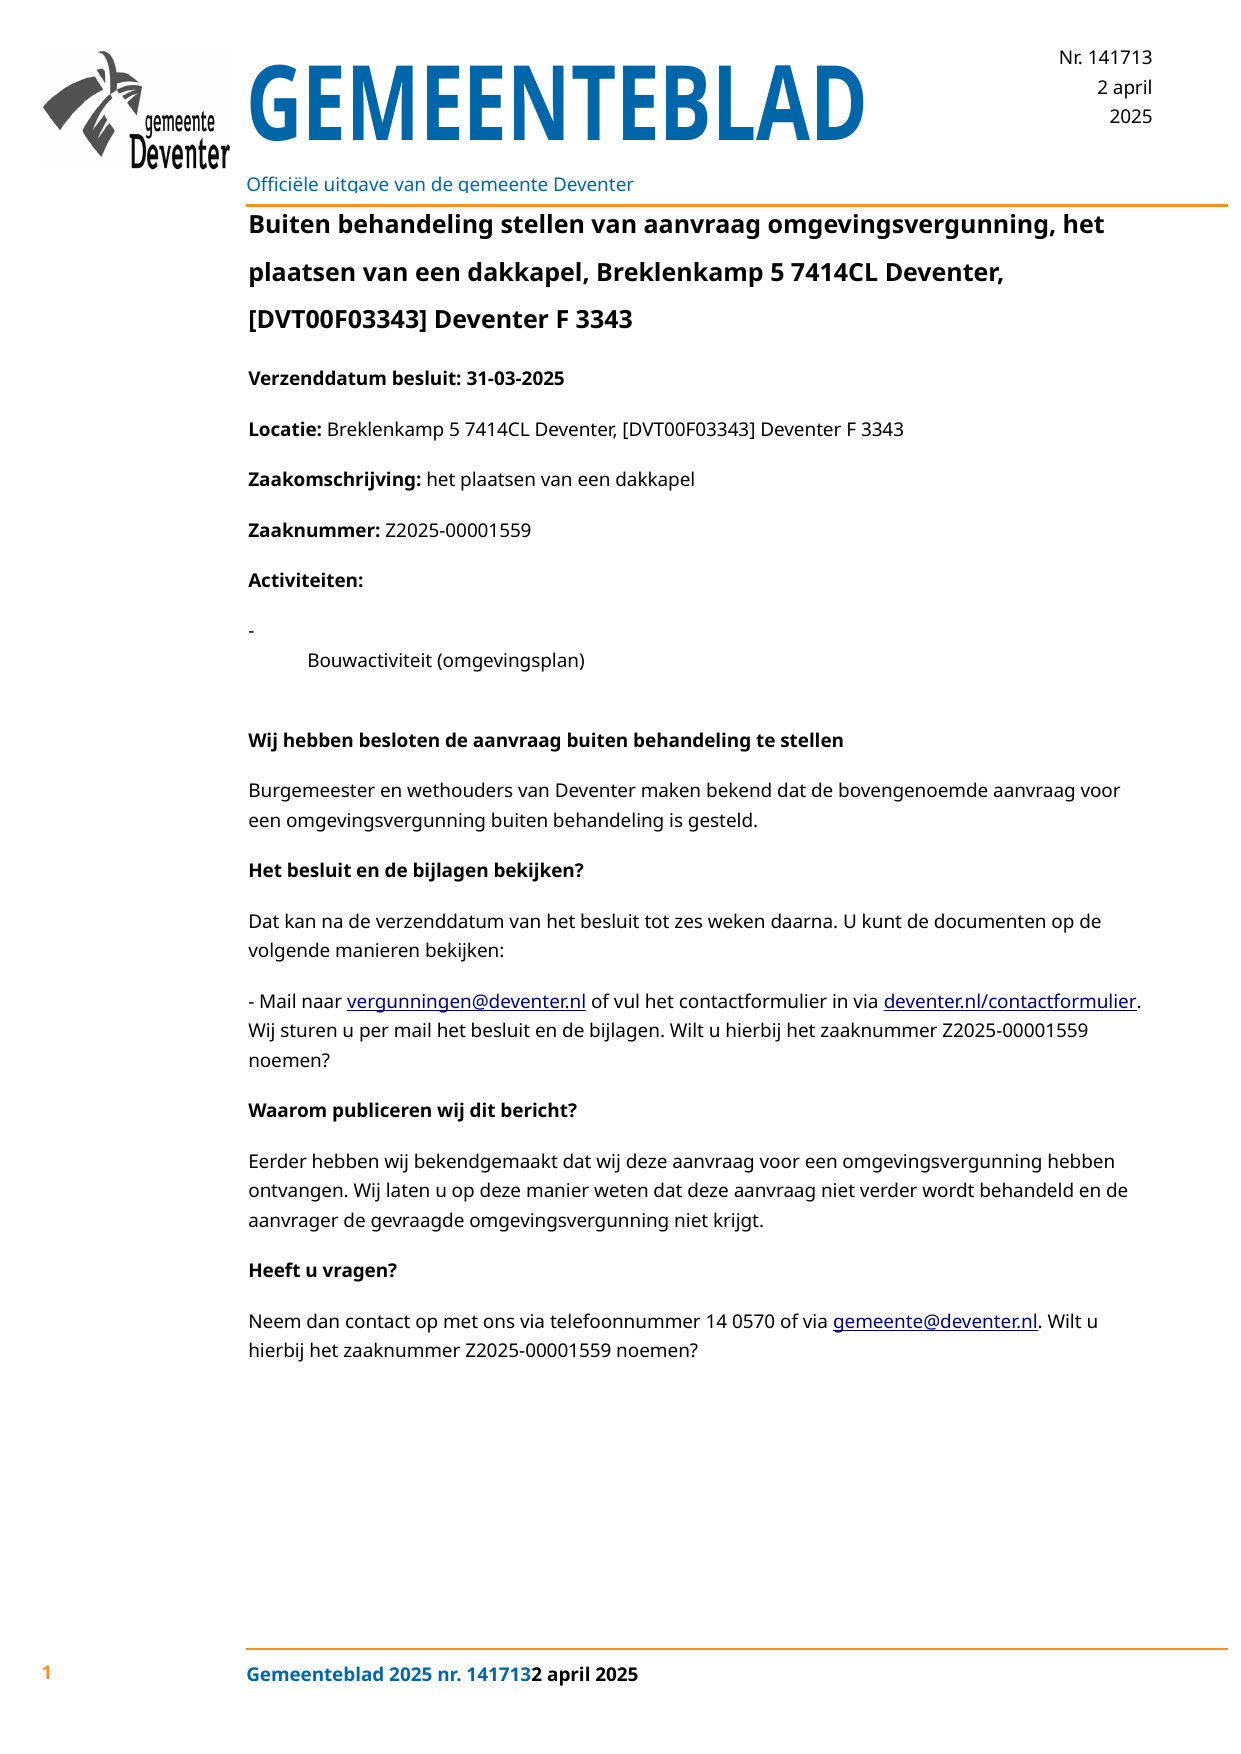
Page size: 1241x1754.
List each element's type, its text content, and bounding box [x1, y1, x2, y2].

text Activiteiten: [248, 567, 1152, 593]
text Burgemeester en wethouders van Deventer maken bekend dat de bovengenoemde aanvraag voor een omgevingsvergunning buiten behandeling is gesteld. [248, 778, 1152, 833]
text Locatie: Breklenkamp 5 7414CL Deventer, [DVT00F03343] Deventer F 3343 [248, 416, 1152, 442]
text Waarom publiceren wij dit bericht? [248, 1098, 1152, 1123]
text Heeft u vragen? [248, 1258, 1152, 1283]
text Zaakomschrijving: het plaatsen van een dakkapel [248, 466, 1152, 492]
text Wij hebben besloten de aanvraag buiten behandeling te stellen [248, 727, 1152, 753]
picture [41, 47, 231, 172]
list Bouwactiviteit (omgevingsplan) [248, 647, 1152, 673]
text Verzenddatum besluit: 31-03-2025 [248, 366, 1152, 391]
text Dat kan na de verzenddatum van het besluit tot zes weken daarna. U kunt de documenten op de volgende manieren bekijken: [248, 908, 1152, 963]
text Neem dan contact op met ons via telefoonnummer 14 0570 of via gemeente@deventer.nl. Wilt u hierbij het zaaknummer Z2025-00001559 noemen? [248, 1308, 1152, 1363]
text Eerder hebben wij bekendgemaakt dat wij deze aanvraag voor een omgevingsvergunning hebben ontvangen. Wij laten u op deze manier weten dat deze aanvraag niet verder wordt behandeld en de aanvrager de gevraagde omgevingsvergunning niet krijgt. [248, 1148, 1152, 1233]
text Buiten behandeling stellen van aanvraag omgevingsvergunning, het plaatsen van een dakkapel, Breklenkamp 5 7414CL Deventer, [DVT00F03343] Deventer F 3343 [248, 207, 1152, 336]
text Zaaknummer: Z2025-00001559 [248, 517, 1152, 542]
text Het besluit en de bijlagen bekijken? [248, 858, 1152, 883]
text - Mail naar vergunningen@deventer.nl of vul het contactformulier in via deventer.nl/contactformulier. Wij sturen u per mail het besluit en de bijlagen. Wilt u hierbij het zaaknummer Z2025-00001559 noemen? [248, 988, 1152, 1073]
